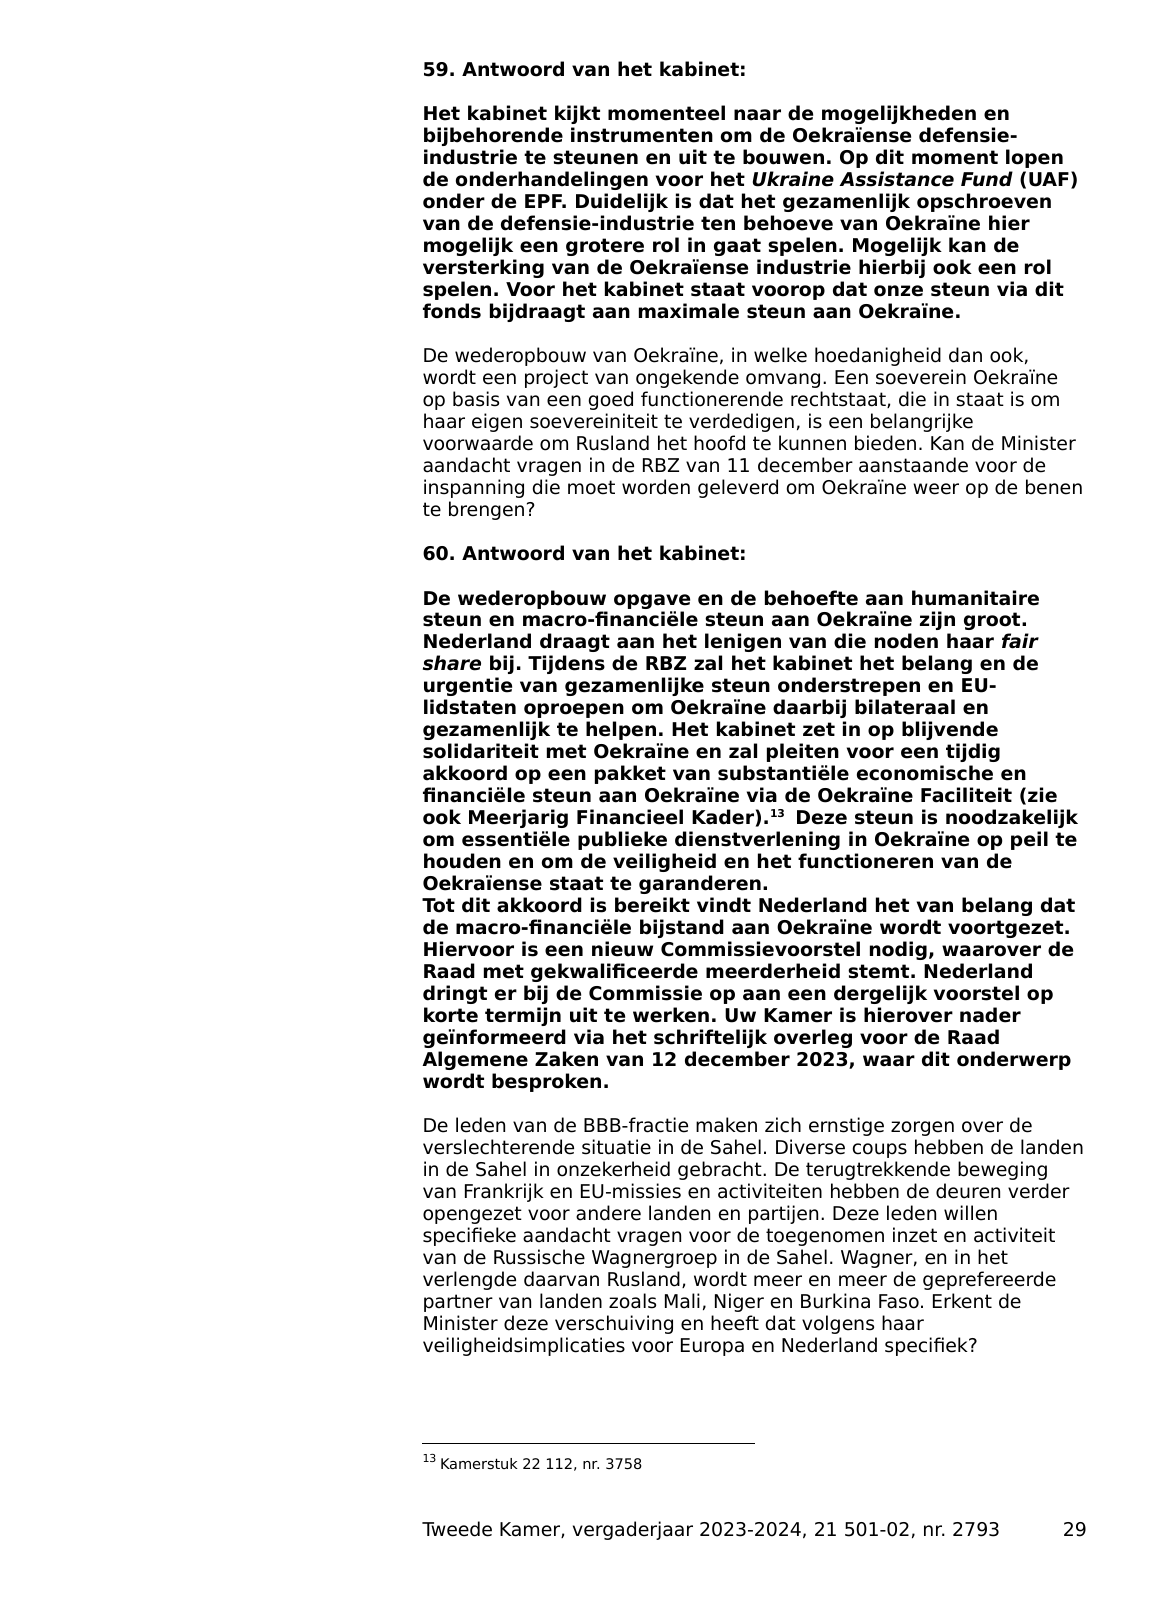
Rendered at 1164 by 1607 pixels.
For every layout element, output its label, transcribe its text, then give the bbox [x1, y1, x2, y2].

text Tot dit akkoord is bereikt vindt Nederland het van belang dat de macro-financiële bijstand aan Oekraïne wordt voortgezet. Hiervoor is een nieuw Commissievoorstel nodig, waarover de Raad met gekwalificeerde meerderheid stemt. Nederland dringt er bij de Commissie op aan een dergelijk voorstel op korte termijn uit te werken. Uw Kamer is hierover nader geïnformeerd via het schriftelijk overleg voor de Raad Algemene Zaken van 12 december 2023, waar dit onderwerp wordt besproken. [422, 895, 1087, 1093]
text Kamerstuk 22 112, nr. 3758 [422, 1452, 1087, 1474]
text De wederopbouw van Oekraïne, in welke hoedanigheid dan ook, wordt een project van ongekende omvang. Een soeverein Oekraïne op basis van een goed functionerende rechtstaat, die in staat is om haar eigen soevereiniteit te verdedigen, is een belangrijke voorwaarde om Rusland het hoofd te kunnen bieden. Kan de Minister aandacht vragen in de RBZ van 11 december aanstaande voor de inspanning die moet worden geleverd om Oekraïne weer op de benen te brengen? [422, 345, 1087, 521]
subtitle 60. Antwoord van het kabinet: [422, 543, 1087, 565]
text De leden van de BBB-fractie maken zich ernstige zorgen over de verslechterende situatie in de Sahel. Diverse coups hebben de landen in de Sahel in onzekerheid gebracht. De terugtrekkende beweging van Frankrijk en EU-missies en activiteiten hebben de deuren verder opengezet voor andere landen en partijen. Deze leden willen specifieke aandacht vragen voor de toegenomen inzet en activiteit van de Russische Wagnergroep in de Sahel. Wagner, en in het verlengde daarvan Rusland, wordt meer en meer de geprefereerde partner van landen zoals Mali, Niger en Burkina Faso. Erkent de Minister deze verschuiving en heeft dat volgens haar veiligheidsimplicaties voor Europa en Nederland specifiek? [422, 1115, 1087, 1357]
text De wederopbouw opgave en de behoefte aan humanitaire steun en macro-financiële steun aan Oekraïne zijn groot. Nederland draagt aan het lenigen van die noden haar fair share bij. Tijdens de RBZ zal het kabinet het belang en de urgentie van gezamenlijke steun onderstrepen en EU-lidstaten oproepen om Oekraïne daarbij bilateraal en gezamenlijk te helpen. Het kabinet zet in op blijvende solidariteit met Oekraïne en zal pleiten voor een tijdig akkoord op een pakket van substantiële economische en financiële steun aan Oekraïne via de Oekraïne Faciliteit (zie ook Meerjarig Financieel Kader). Deze steun is noodzakelijk om essentiële publieke dienstverlening in Oekraïne op peil te houden en om de veiligheid en het functioneren van de Oekraïense staat te garanderen. [422, 587, 1087, 895]
subtitle 59. Antwoord van het kabinet: [422, 59, 1087, 81]
text Het kabinet kijkt momenteel naar de mogelijkheden en bijbehorende instrumenten om de Oekraïense defensie-industrie te steunen en uit te bouwen. Op dit moment lopen de onderhandelingen voor het Ukraine Assistance Fund (UAF) onder de EPF. Duidelijk is dat het gezamenlijk opschroeven van de defensie-industrie ten behoeve van Oekraïne hier mogelijk een grotere rol in gaat spelen. Mogelijk kan de versterking van de Oekraïense industrie hierbij ook een rol spelen. Voor het kabinet staat voorop dat onze steun via dit fonds bijdraagt aan maximale steun aan Oekraïne. [422, 103, 1087, 323]
